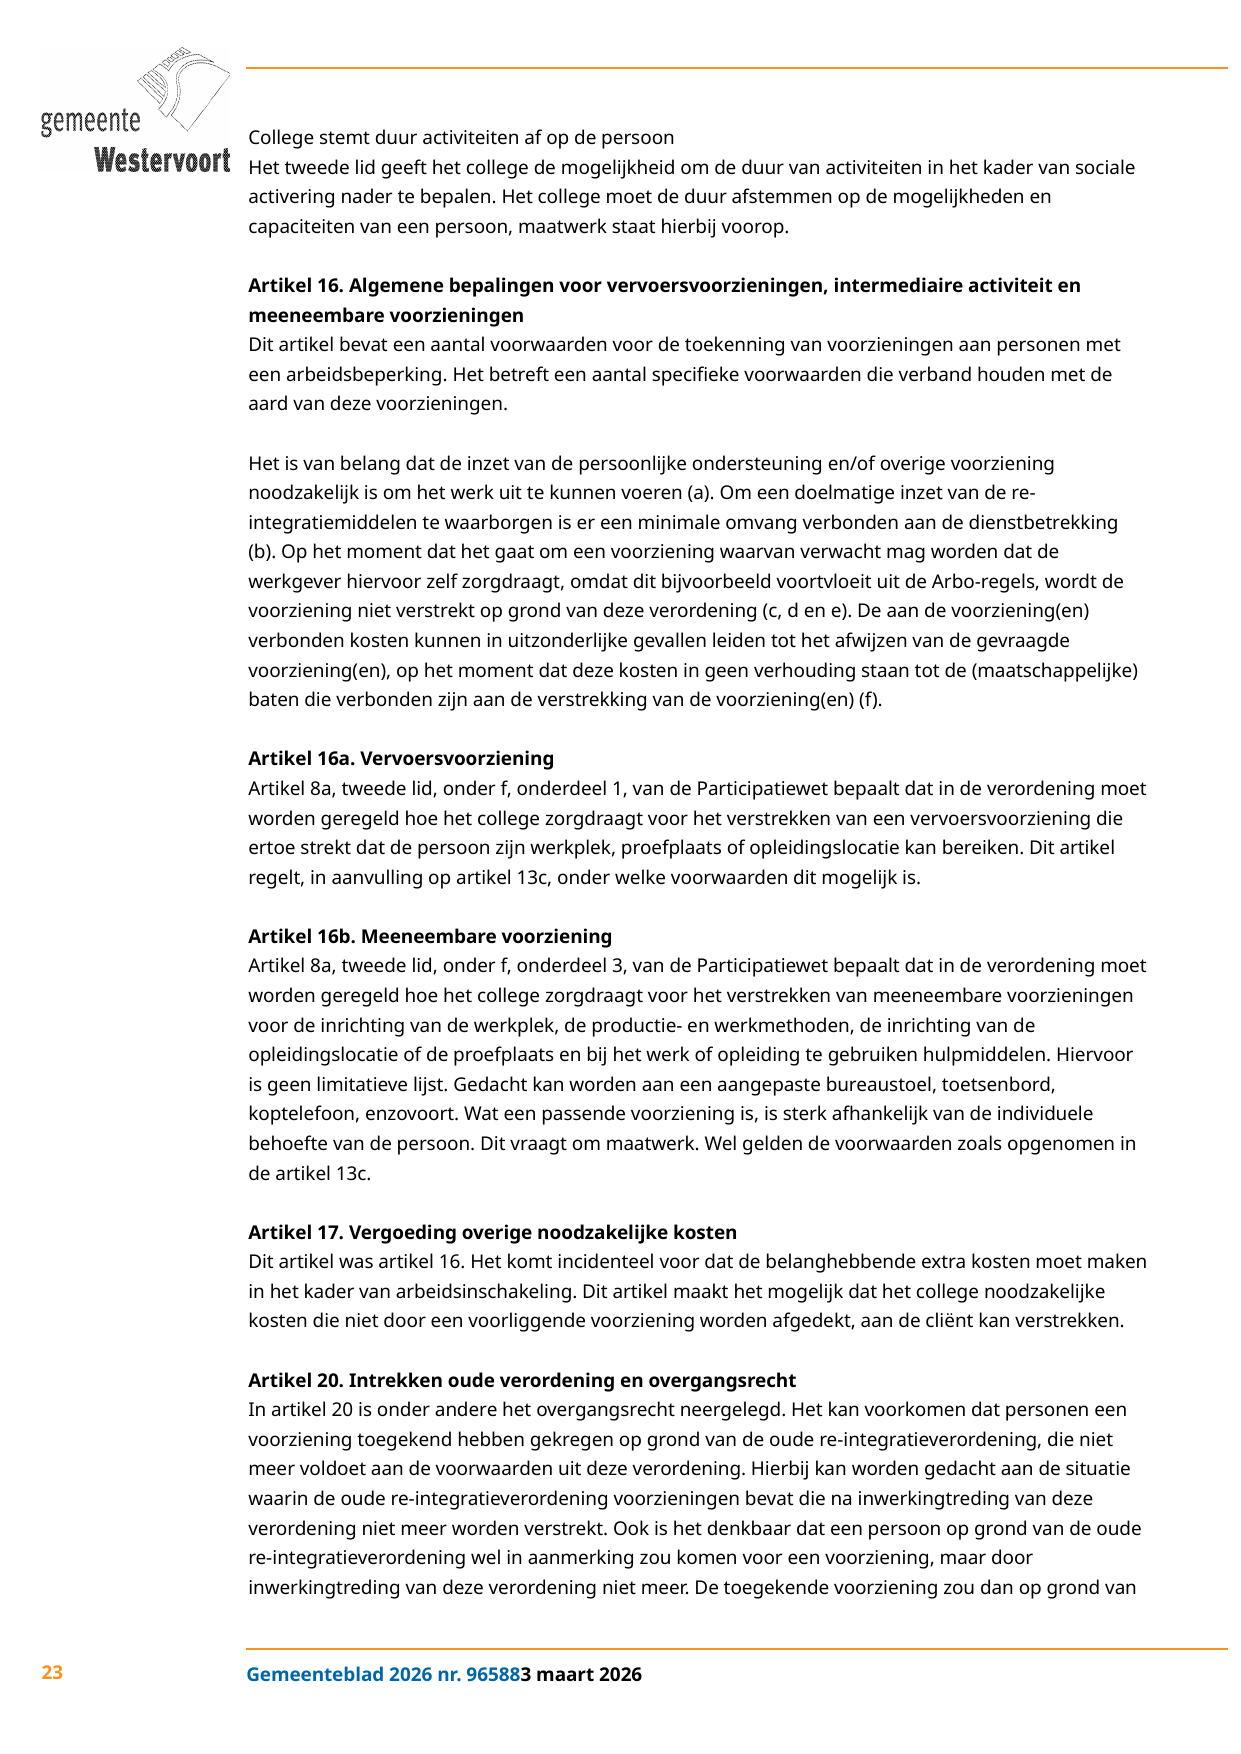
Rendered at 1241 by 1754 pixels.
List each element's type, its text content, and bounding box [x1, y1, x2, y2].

text College stemt duur activiteiten af op de persoon [248, 124, 1152, 150]
text Artikel 8a, tweede lid, onder f, onderdeel 3, van de Participatiewet bepaalt dat in de verordening moet worden geregeld hoe het college zorgdraagt voor het verstrekken van meeneembare voorzieningen voor de inrichting van de werkplek, de productie- en werkmethoden, de inrichting van de opleidingslocatie of de proefplaats en bij het werk of opleiding te gebruiken hulpmiddelen. Hiervoor is geen limitatieve lijst. Gedacht kan worden aan een aangepaste bureaustoel, toetsenbord, koptelefoon, enzovoort. Wat een passende voorziening is, is sterk afhankelijk van de individuele behoefte van de persoon. Dit vraagt om maatwerk. Wel gelden de voorwaarden zoals opgenomen in de artikel 13c. [248, 953, 1152, 1186]
text Dit artikel was artikel 16. Het komt incidenteel voor dat de belanghebbende extra kosten moet maken in het kader van arbeidsinschakeling. Dit artikel maakt het mogelijk dat het college noodzakelijke kosten die niet door een voorliggende voorziening worden afgedekt, aan de cliënt kan verstrekken. [248, 1248, 1152, 1333]
text Artikel 8a, tweede lid, onder f, onderdeel 1, van de Participatiewet bepaalt dat in de verordening moet worden geregeld hoe het college zorgdraagt voor het verstrekken van een vervoersvoorziening die ertoe strekt dat de persoon zijn werkplek, proefplaats of opleidingslocatie kan bereiken. Dit artikel regelt, in aanvulling op artikel 13c, onder welke voorwaarden dit mogelijk is. [248, 775, 1152, 890]
text Artikel 16. Algemene bepalingen voor vervoersvoorzieningen, intermediaire activiteit en meeneembare voorzieningen [248, 272, 1152, 328]
text Artikel 20. Intrekken oude verordening en overgangsrecht [248, 1367, 1152, 1393]
text In artikel 20 is onder andere het overgangsrecht neergelegd. Het kan voorkomen dat personen een voorziening toegekend hebben gekregen op grond van de oude re-integratieverordening, die niet meer voldoet aan de voorwaarden uit deze verordening. Hierbij kan worden gedacht aan de situatie waarin de oude re-integratieverordening voorzieningen bevat die na inwerkingtreding van deze verordening niet meer worden verstrekt. Ook is het denkbaar dat een persoon op grond van de oude [248, 1396, 1152, 1541]
text Artikel 16b. Meeneembare voorziening [248, 923, 1152, 949]
text Het tweede lid geeft het college de mogelijkheid om de duur van activiteiten in het kader van sociale activering nader te bepalen. Het college moet de duur afstemmen op de mogelijkheden en capaciteiten van een persoon, maatwerk staat hierbij voorop. [248, 154, 1152, 239]
text re-integratieverordening wel in aanmerking zou komen voor een voorziening, maar door inwerkingtreding van deze verordening niet meer. De toegekende voorziening zou dan op grond van [248, 1544, 1152, 1600]
text Artikel 17. Vergoeding overige noodzakelijke kosten [248, 1219, 1152, 1245]
text Het is van belang dat de inzet van de persoonlijke ondersteuning en/of overige voorziening noodzakelijk is om het werk uit te kunnen voeren (a). Om een doelmatige inzet van de re-integratiemiddelen te waarborgen is er een minimale omvang verbonden aan de dienstbetrekking (b). Op het moment dat het gaat om een voorziening waarvan verwacht mag worden dat de werkgever hiervoor zelf zorgdraagt, omdat dit bijvoorbeeld voortvloeit uit de Arbo-regels, wordt de voorziening niet verstrekt op grond van deze verordening (c, d en e). De aan de voorziening(en) verbonden kosten kunnen in uitzonderlijke gevallen leiden tot het afwijzen van de gevraagde voorziening(en), op het moment dat deze kosten in geen verhouding staan tot de (maatschappelijke) baten die verbonden zijn aan de verstrekking van de voorziening(en) (f). [248, 450, 1152, 712]
text Dit artikel bevat een aantal voorwaarden voor de toekenning van voorzieningen aan personen met een arbeidsbeperking. Het betreft een aantal specifieke voorwaarden die verband houden met de aard van deze voorzieningen. [248, 331, 1152, 416]
picture [41, 47, 231, 172]
text Artikel 16a. Vervoersvoorziening [248, 746, 1152, 771]
